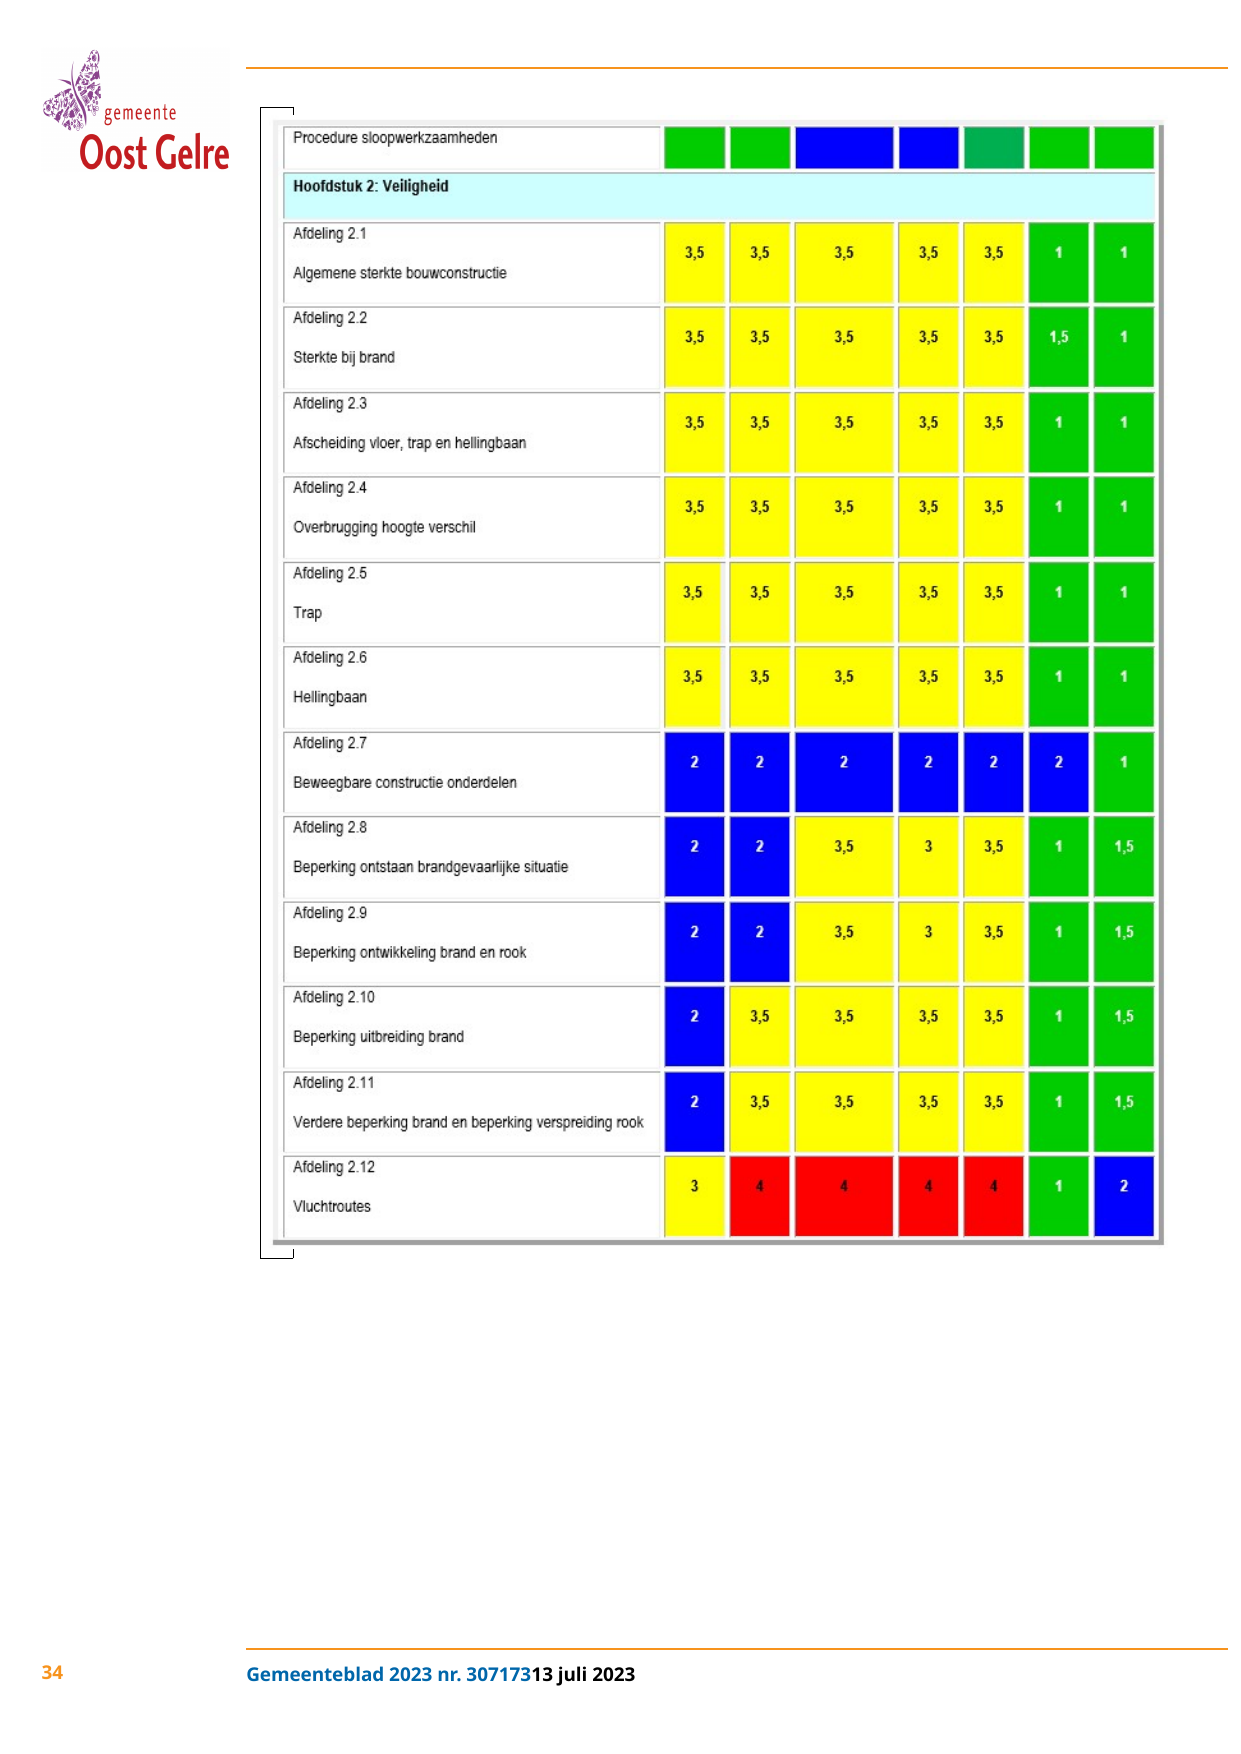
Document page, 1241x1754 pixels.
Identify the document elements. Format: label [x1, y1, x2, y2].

picture [41, 47, 231, 172]
picture [268, 115, 1173, 1249]
